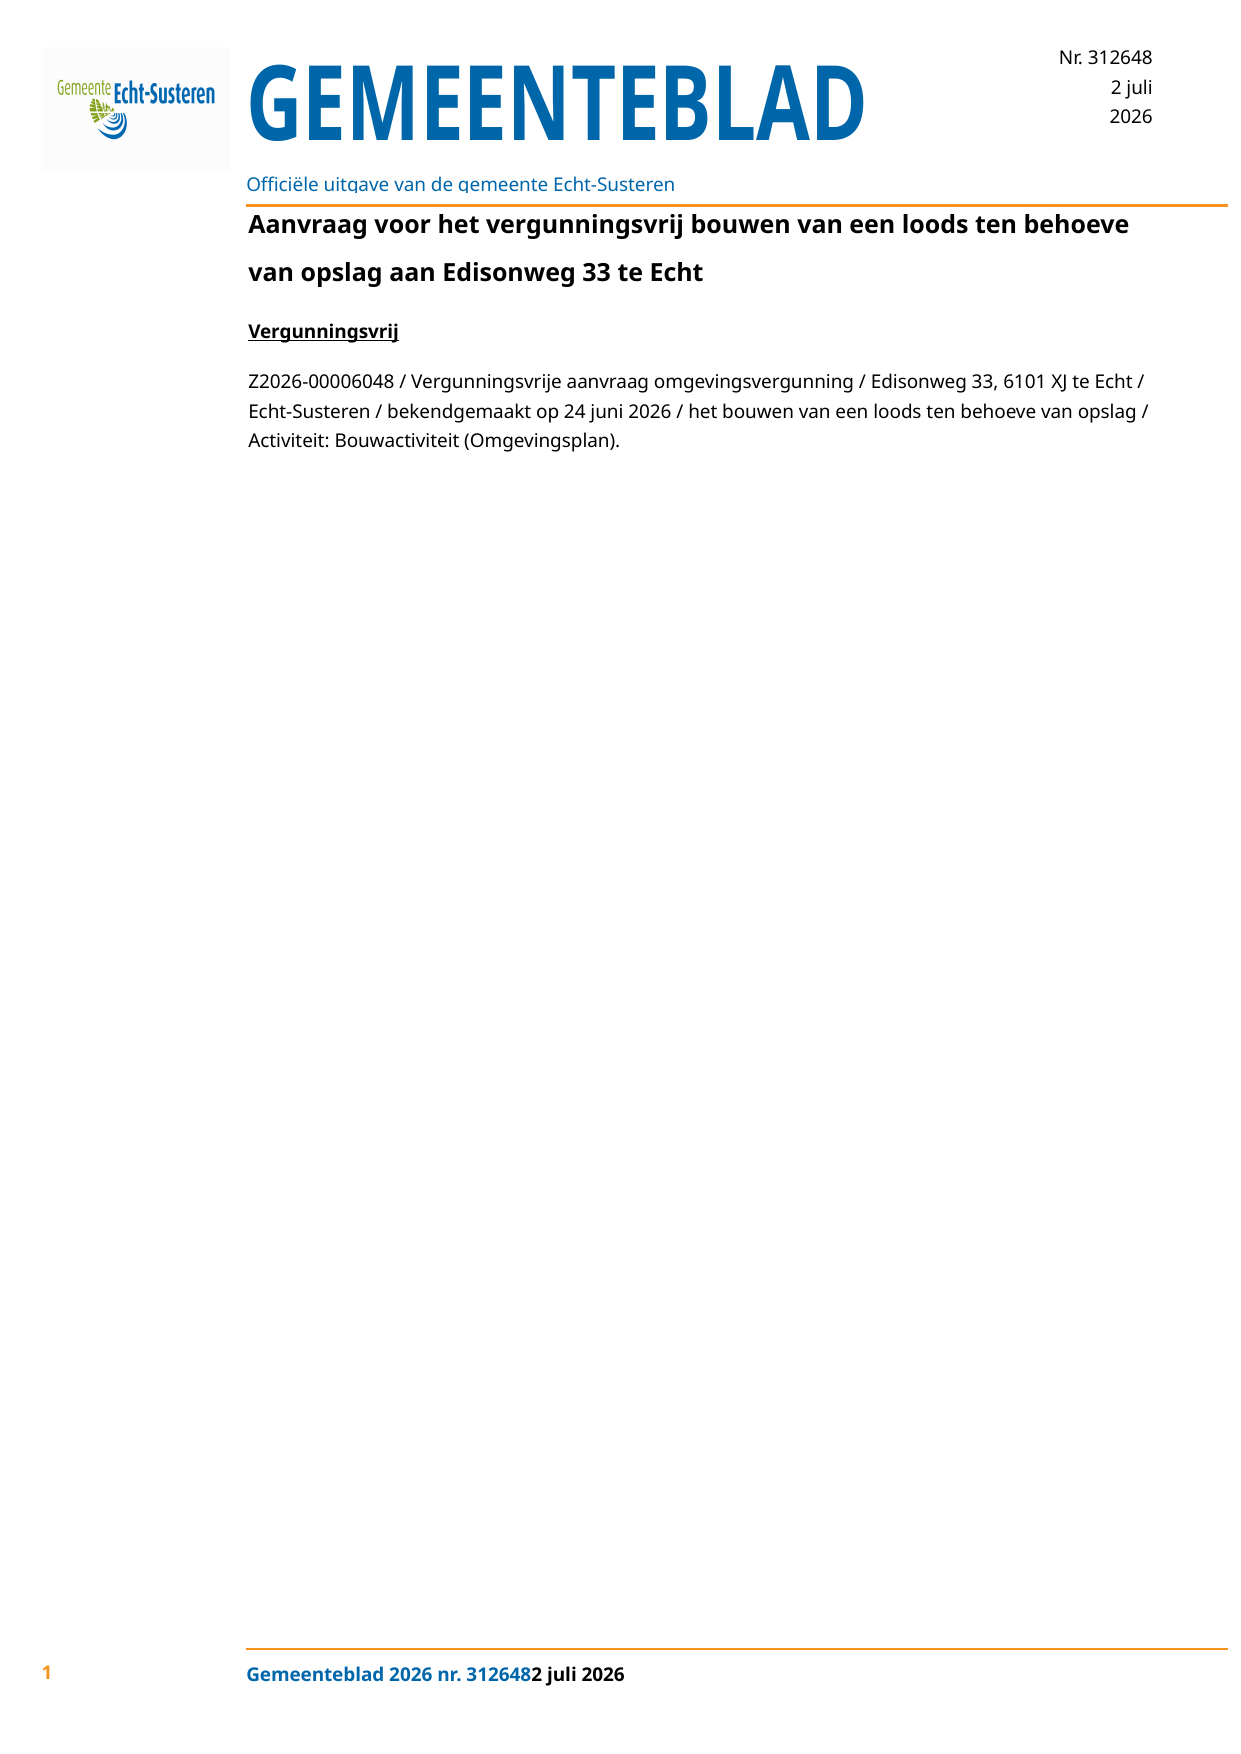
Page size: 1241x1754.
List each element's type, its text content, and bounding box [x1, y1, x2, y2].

text Aanvraag voor het vergunningsvrij bouwen van een loods ten behoeve van opslag aan Edisonweg 33 te Echt [248, 207, 1152, 288]
text Z2026-00006048 / Vergunningsvrije aanvraag omgevingsvergunning / Edisonweg 33, 6101 XJ te Echt / Echt-Susteren / bekendgemaakt op 24 juni 2026 / het bouwen van een loods ten behoeve van opslag / Activiteit: Bouwactiviteit (Omgevingsplan). [248, 368, 1152, 453]
text Vergunningsvrij [248, 318, 1152, 344]
picture [41, 47, 231, 172]
